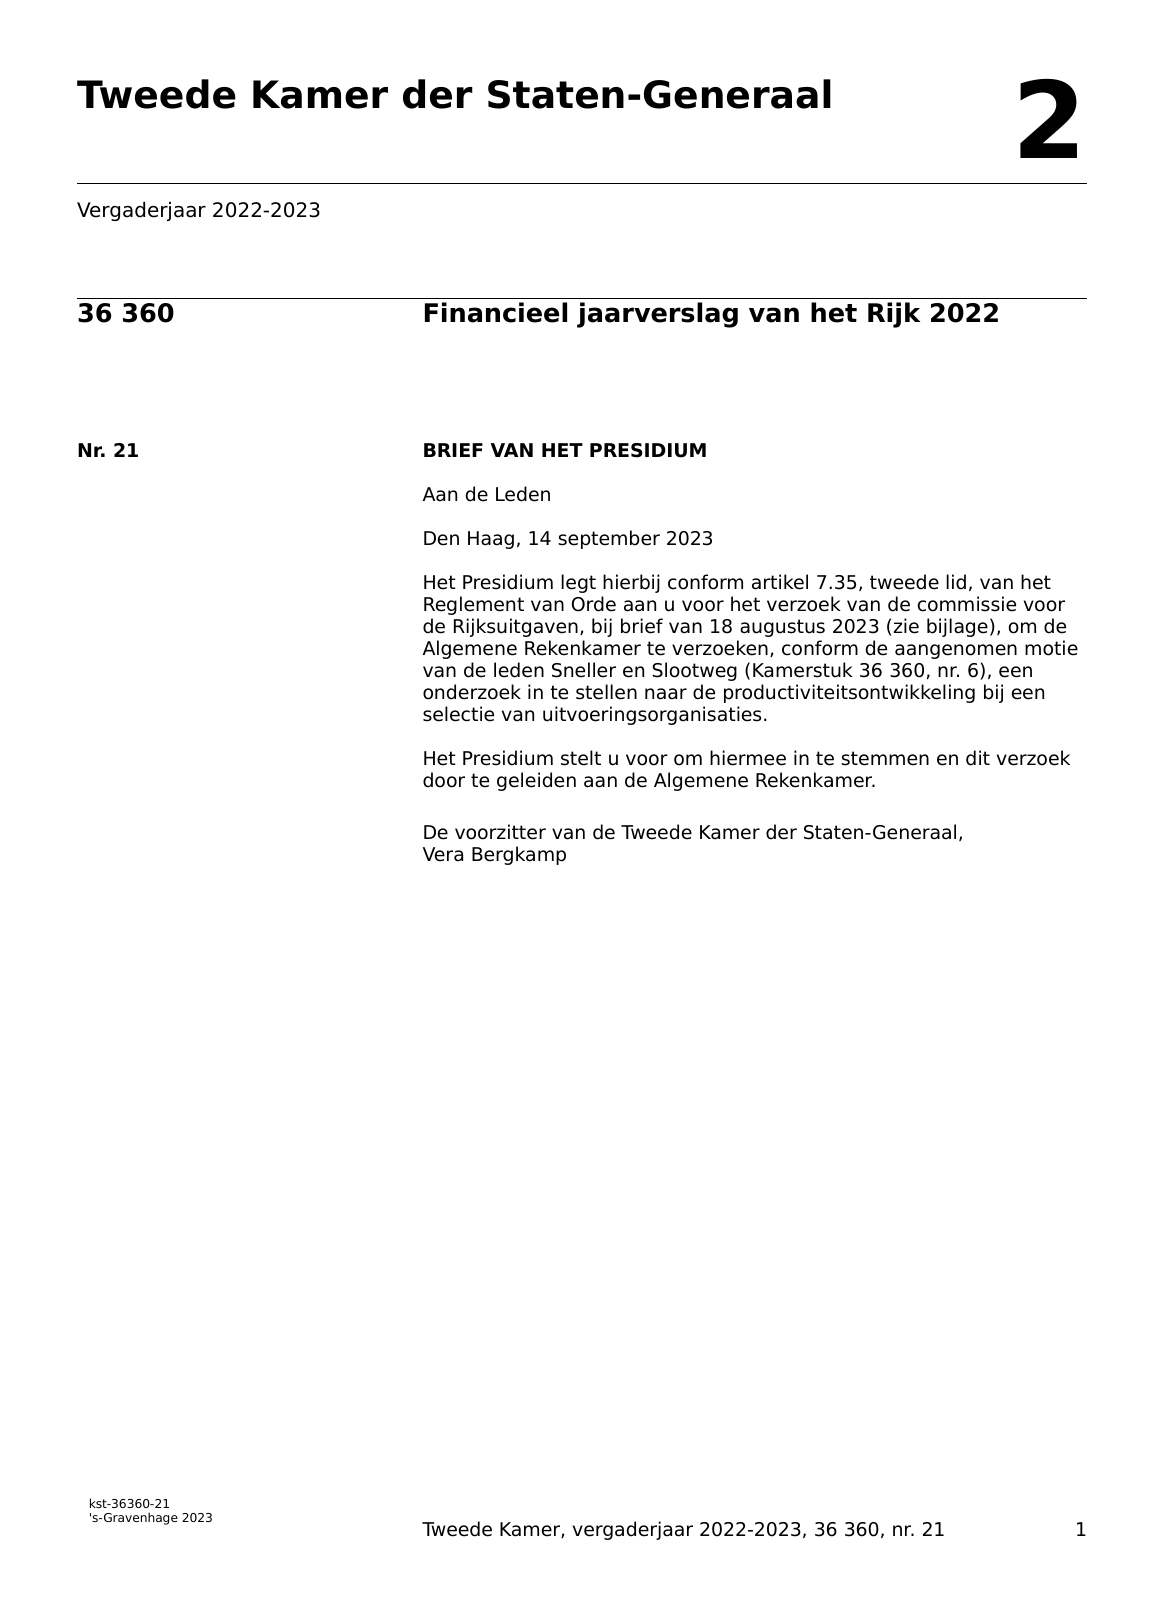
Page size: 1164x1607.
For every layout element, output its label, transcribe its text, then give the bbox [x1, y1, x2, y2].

table_header 2 [886, 59, 1087, 183]
text Aan de Leden [422, 484, 1087, 506]
text kst-36360-21 [88, 1497, 323, 1511]
text Het Presidium stelt u voor om hiermee in te stemmen en dit verzoek door te geleiden aan de Algemene Rekenkamer. [422, 748, 1087, 792]
text Het Presidium legt hierbij conform artikel 7.35, tweede lid, van het Reglement van Orde aan u voor het verzoek van de commissie voor de Rijksuitgaven, bij brief van 18 augustus 2023 (zie bijlage), om de Algemene Rekenkamer te verzoeken, conform de aangenomen motie van de leden Sneller en Slootweg (Kamerstuk 36 360, nr. 6), een onderzoek in te stellen naar de productiviteitsontwikkeling bij een selectie van uitvoeringsorganisaties. [422, 572, 1087, 726]
text Den Haag, 14 september 2023 [422, 528, 1087, 550]
table_header Tweede Kamer der Staten-Generaal [77, 59, 886, 183]
text 's-Gravenhage 2023 [88, 1511, 323, 1525]
table_cell Vergaderjaar 2022-2023 [77, 184, 1087, 298]
subtitle Nr. 21 BRIEF VAN HET PRESIDIUM [77, 440, 1087, 462]
subtitle 36 360 Financieel jaarverslag van het Rijk 2022 [77, 299, 1087, 329]
text De voorzitter van de Tweede Kamer der Staten-Generaal, Vera Bergkamp [422, 822, 1087, 866]
